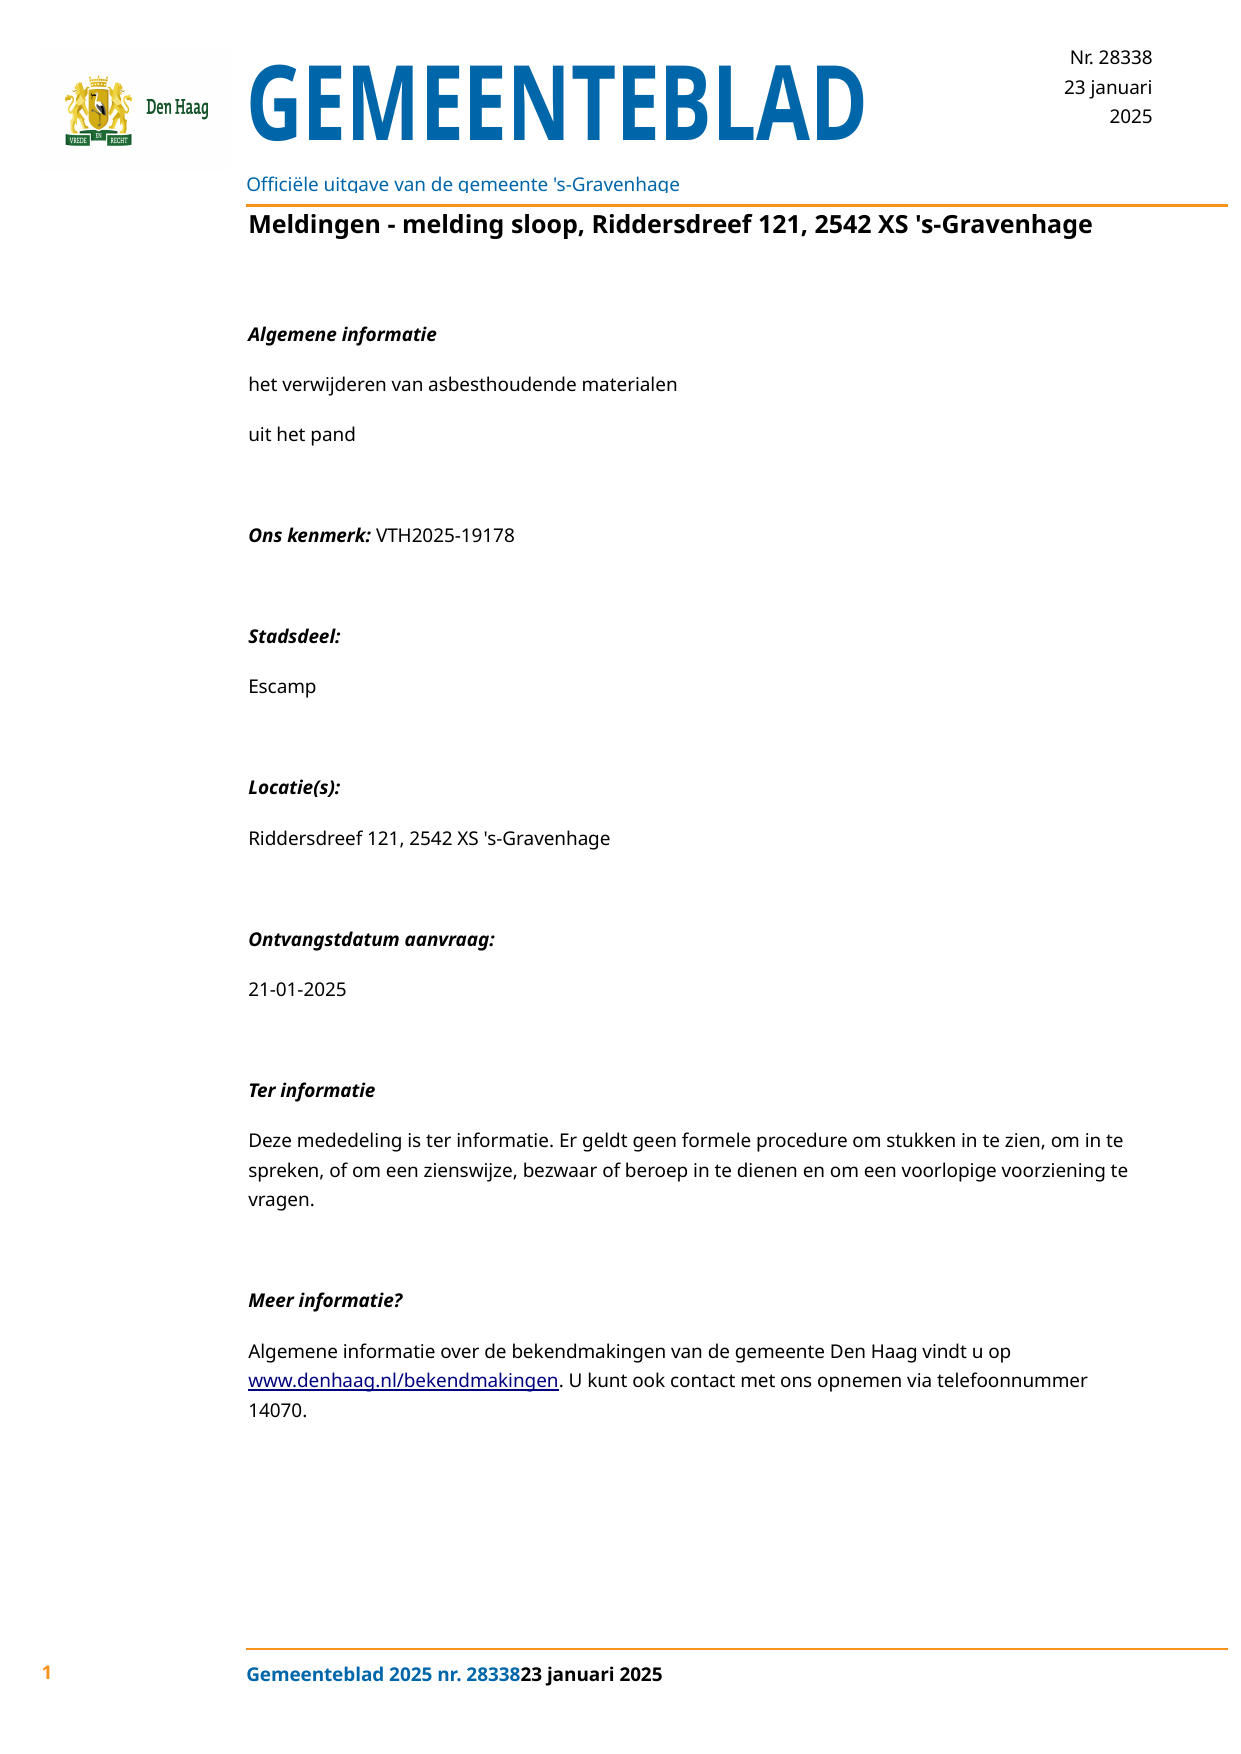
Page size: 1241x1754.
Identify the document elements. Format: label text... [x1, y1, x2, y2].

picture [41, 47, 231, 172]
text Algemene informatie [248, 321, 1152, 346]
text Escamp [248, 674, 1152, 699]
text Ter informatie [248, 1077, 1152, 1103]
text Algemene informatie over de bekendmakingen van de gemeente Den Haag vindt u op www.denhaag.nl/bekendmakingen. U kunt ook contact met ons opnemen via telefoonnummer 14070. [248, 1338, 1152, 1423]
text Meldingen - melding sloop, Riddersdreef 121, 2542 XS 's-Gravenhage [248, 207, 1152, 241]
text Locatie(s): [248, 774, 1152, 800]
text Stadsdeel: [248, 623, 1152, 649]
text Deze mededeling is ter informatie. Er geldt geen formele procedure om stukken in te zien, om in te spreken, of om een zienswijze, bezwaar of beroep in te dienen en om een voorlopige voorziening te vragen. [248, 1127, 1152, 1212]
text Riddersdreef 121, 2542 XS 's-Gravenhage [248, 825, 1152, 851]
text Ons kenmerk: VTH2025-19178 [248, 522, 1152, 548]
text het verwijderen van asbesthoudende materialen [248, 371, 1152, 397]
text Ontvangstdatum aanvraag: [248, 926, 1152, 951]
text 21-01-2025 [248, 976, 1152, 1002]
text Meer informatie? [248, 1287, 1152, 1313]
text uit het pand [248, 422, 1152, 447]
